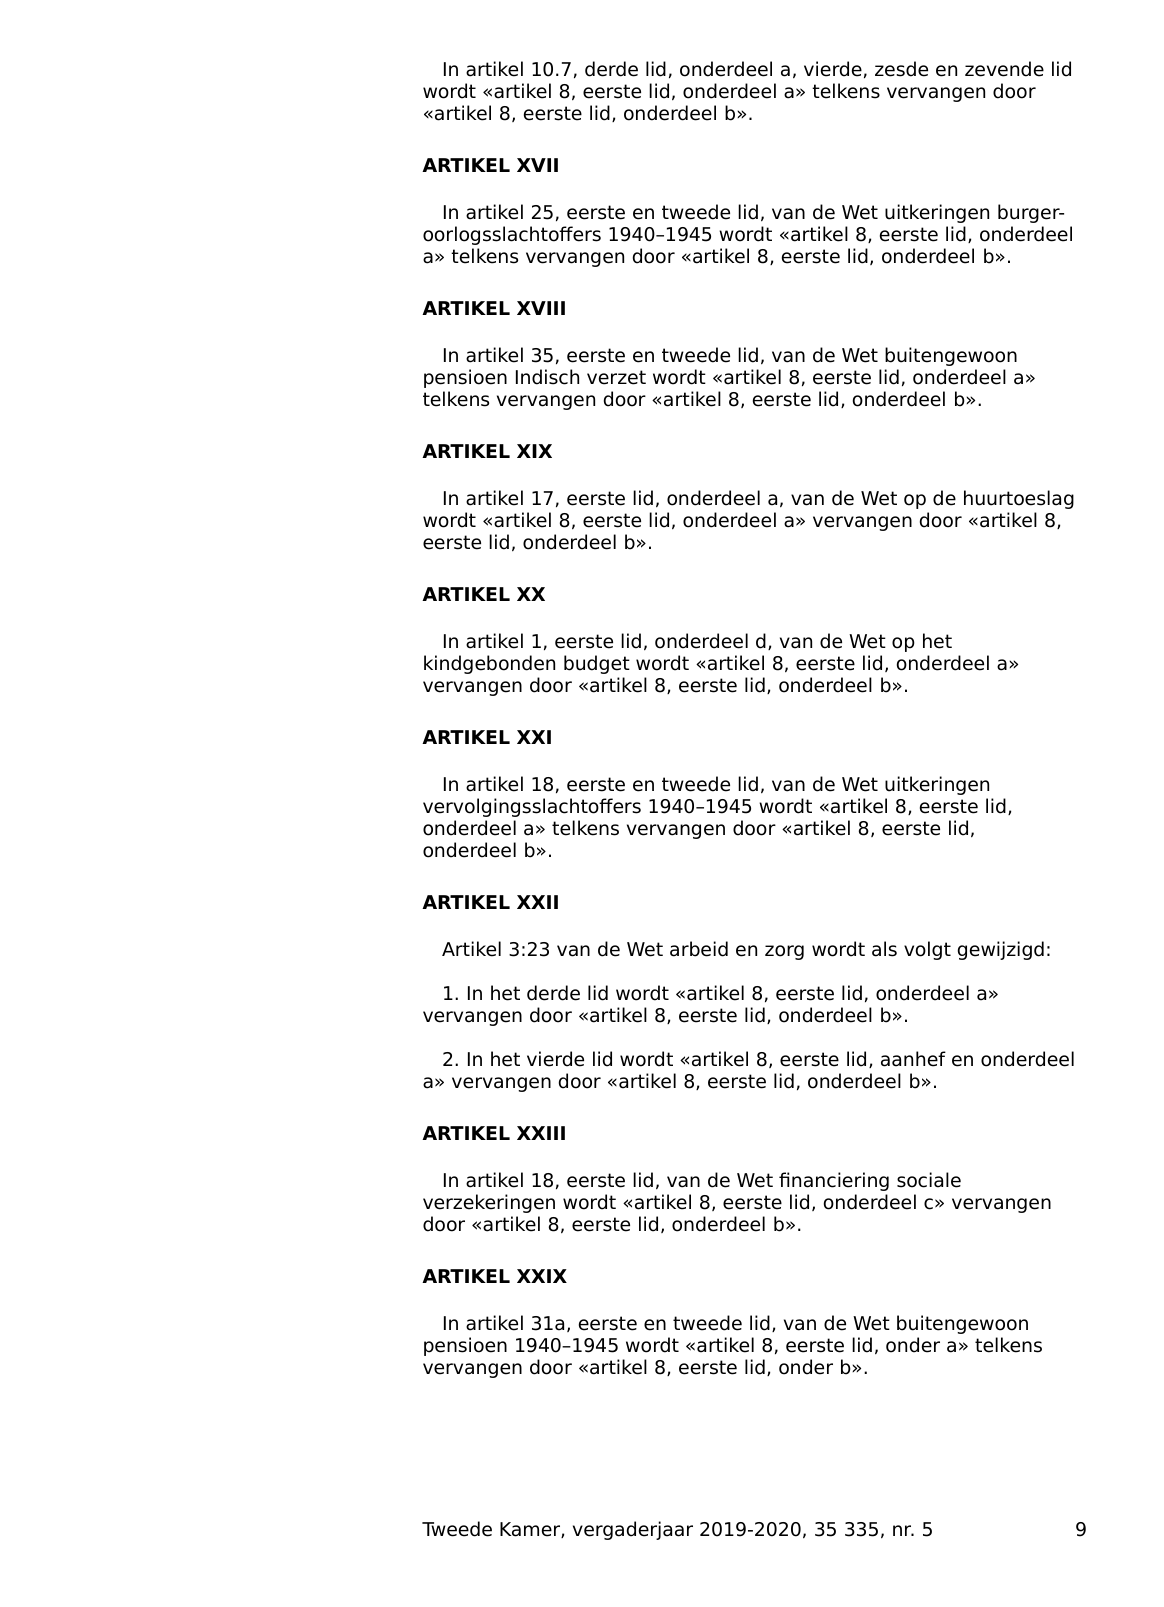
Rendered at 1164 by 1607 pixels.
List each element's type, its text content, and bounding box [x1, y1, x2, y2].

text In artikel 25, eerste en tweede lid, van de Wet uitkeringen burger-oorlogsslachtoffers 1940–1945 wordt «artikel 8, eerste lid, onderdeel a» telkens vervangen door «artikel 8, eerste lid, onderdeel b». [422, 202, 1087, 268]
text 1. In het derde lid wordt «artikel 8, eerste lid, onderdeel a» vervangen door «artikel 8, eerste lid, onderdeel b». [422, 983, 1087, 1027]
text 2. In het vierde lid wordt «artikel 8, eerste lid, aanhef en onderdeel a» vervangen door «artikel 8, eerste lid, onderdeel b». [422, 1049, 1087, 1093]
text In artikel 18, eerste lid, van de Wet financiering sociale verzekeringen wordt «artikel 8, eerste lid, onderdeel c» vervangen door «artikel 8, eerste lid, onderdeel b». [422, 1170, 1087, 1236]
subtitle ARTIKEL XVIII [422, 298, 1087, 320]
text In artikel 10.7, derde lid, onderdeel a, vierde, zesde en zevende lid wordt «artikel 8, eerste lid, onderdeel a» telkens vervangen door «artikel 8, eerste lid, onderdeel b». [422, 59, 1087, 125]
subtitle ARTIKEL XX [422, 584, 1087, 606]
text Artikel 3:23 van de Wet arbeid en zorg wordt als volgt gewijzigd: [422, 938, 1087, 961]
subtitle ARTIKEL XXI [422, 727, 1087, 749]
subtitle ARTIKEL XXII [422, 892, 1087, 913]
text In artikel 18, eerste en tweede lid, van de Wet uitkeringen vervolgingsslachtoffers 1940–1945 wordt «artikel 8, eerste lid, onderdeel a» telkens vervangen door «artikel 8, eerste lid, onderdeel b». [422, 774, 1087, 862]
text In artikel 35, eerste en tweede lid, van de Wet buitengewoon pensioen Indisch verzet wordt «artikel 8, eerste lid, onderdeel a» telkens vervangen door «artikel 8, eerste lid, onderdeel b». [422, 345, 1087, 411]
subtitle ARTIKEL XVII [422, 155, 1087, 177]
subtitle ARTIKEL XXIX [422, 1266, 1087, 1288]
text In artikel 31a, eerste en tweede lid, van de Wet buitengewoon pensioen 1940–1945 wordt «artikel 8, eerste lid, onder a» telkens vervangen door «artikel 8, eerste lid, onder b». [422, 1313, 1087, 1379]
text In artikel 1, eerste lid, onderdeel d, van de Wet op het kindgebonden budget wordt «artikel 8, eerste lid, onderdeel a» vervangen door «artikel 8, eerste lid, onderdeel b». [422, 631, 1087, 697]
text In artikel 17, eerste lid, onderdeel a, van de Wet op de huurtoeslag wordt «artikel 8, eerste lid, onderdeel a» vervangen door «artikel 8, eerste lid, onderdeel b». [422, 488, 1087, 554]
subtitle ARTIKEL XIX [422, 441, 1087, 463]
subtitle ARTIKEL XXIII [422, 1123, 1087, 1145]
